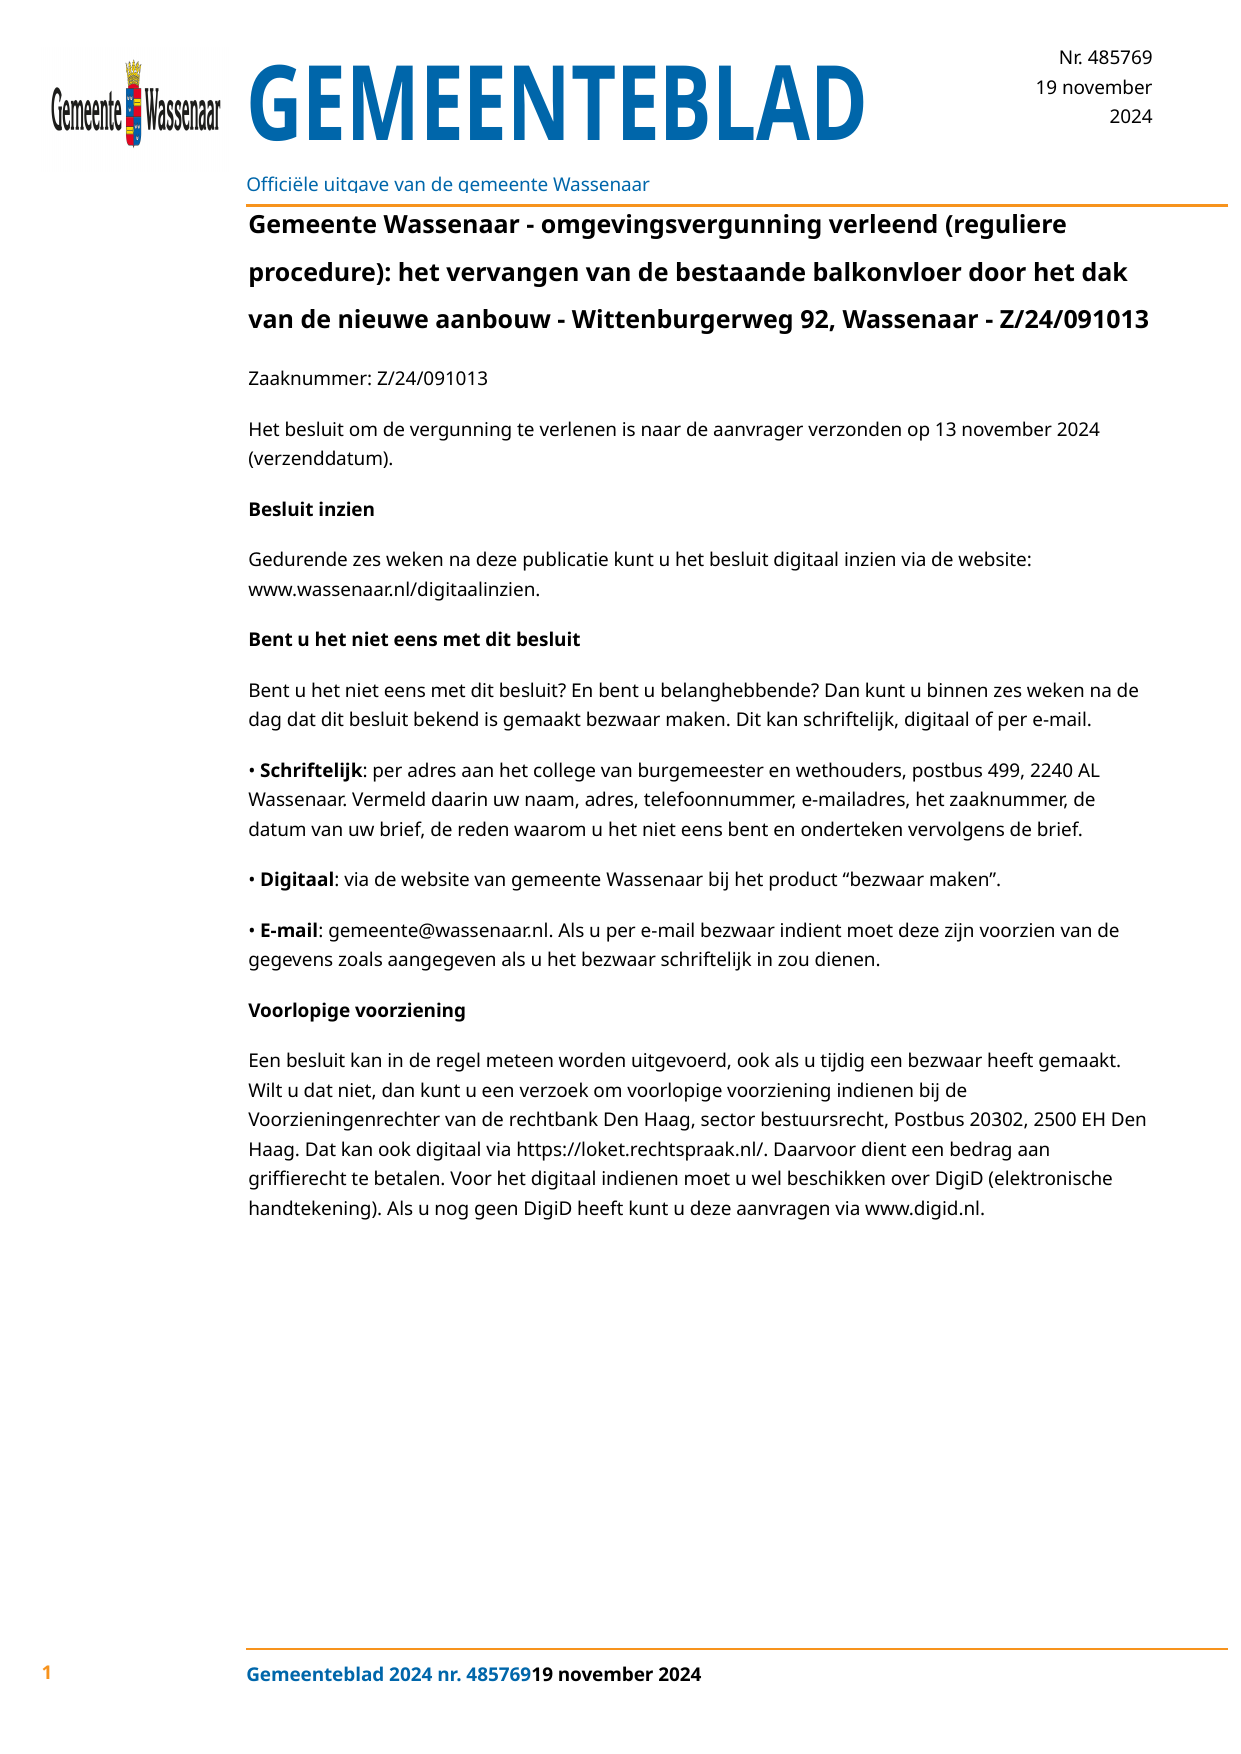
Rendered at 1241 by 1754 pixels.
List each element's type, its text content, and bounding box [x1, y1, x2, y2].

text Gedurende zes weken na deze publicatie kunt u het besluit digitaal inzien via de website: www.wassenaar.nl/digitaalinzien. [248, 546, 1152, 602]
text Een besluit kan in de regel meteen worden uitgevoerd, ook als u tijdig een bezwaar heeft gemaakt. Wilt u dat niet, dan kunt u een verzoek om voorlopige voorziening indienen bij de Voorzieningenrechter van de rechtbank Den Haag, sector bestuursrecht, Postbus 20302, 2500 EH Den Haag. Dat kan ook digitaal via https://loket.rechtspraak.nl/. Daarvoor dient een bedrag aan griffierecht te betalen. Voor het digitaal indienen moet u wel beschikken over DigiD (elektronische handtekening). Als u nog geen DigiD heeft kunt u deze aanvragen via www.digid.nl. [248, 1047, 1152, 1221]
text • Digitaal: via de website van gemeente Wassenaar bij het product “bezwaar maken”. [248, 866, 1152, 892]
text • E-mail: gemeente@wassenaar.nl. Als u per e-mail bezwaar indient moet deze zijn voorzien van de gegevens zoals aangegeven als u het bezwaar schriftelijk in zou dienen. [248, 917, 1152, 972]
text • Schriftelijk: per adres aan het college van burgemeester en wethouders, postbus 499, 2240 AL Wassenaar. Vermeld daarin uw naam, adres, telefoonnummer, e-mailadres, het zaaknummer, de datum van uw brief, de reden waarom u het niet eens bent en onderteken vervolgens de brief. [248, 757, 1152, 842]
picture [41, 47, 231, 172]
text Bent u het niet eens met dit besluit? En bent u belanghebbende? Dan kunt u binnen zes weken na de dag dat dit besluit bekend is gemaakt bezwaar maken. Dit kan schriftelijk, digitaal of per e-mail. [248, 677, 1152, 732]
text Gemeente Wassenaar - omgevingsvergunning verleend (reguliere procedure): het vervangen van de bestaande balkonvloer door het dak van de nieuwe aanbouw - Wittenburgerweg 92, Wassenaar - Z/24/091013 [248, 207, 1152, 336]
text Zaaknummer: Z/24/091013 [248, 366, 1152, 391]
text Het besluit om de vergunning te verlenen is naar de aanvrager verzonden op 13 november 2024 (verzenddatum). [248, 416, 1152, 471]
text Voorlopige voorziening [248, 997, 1152, 1022]
text Bent u het niet eens met dit besluit [248, 626, 1152, 652]
text Besluit inzien [248, 496, 1152, 522]
